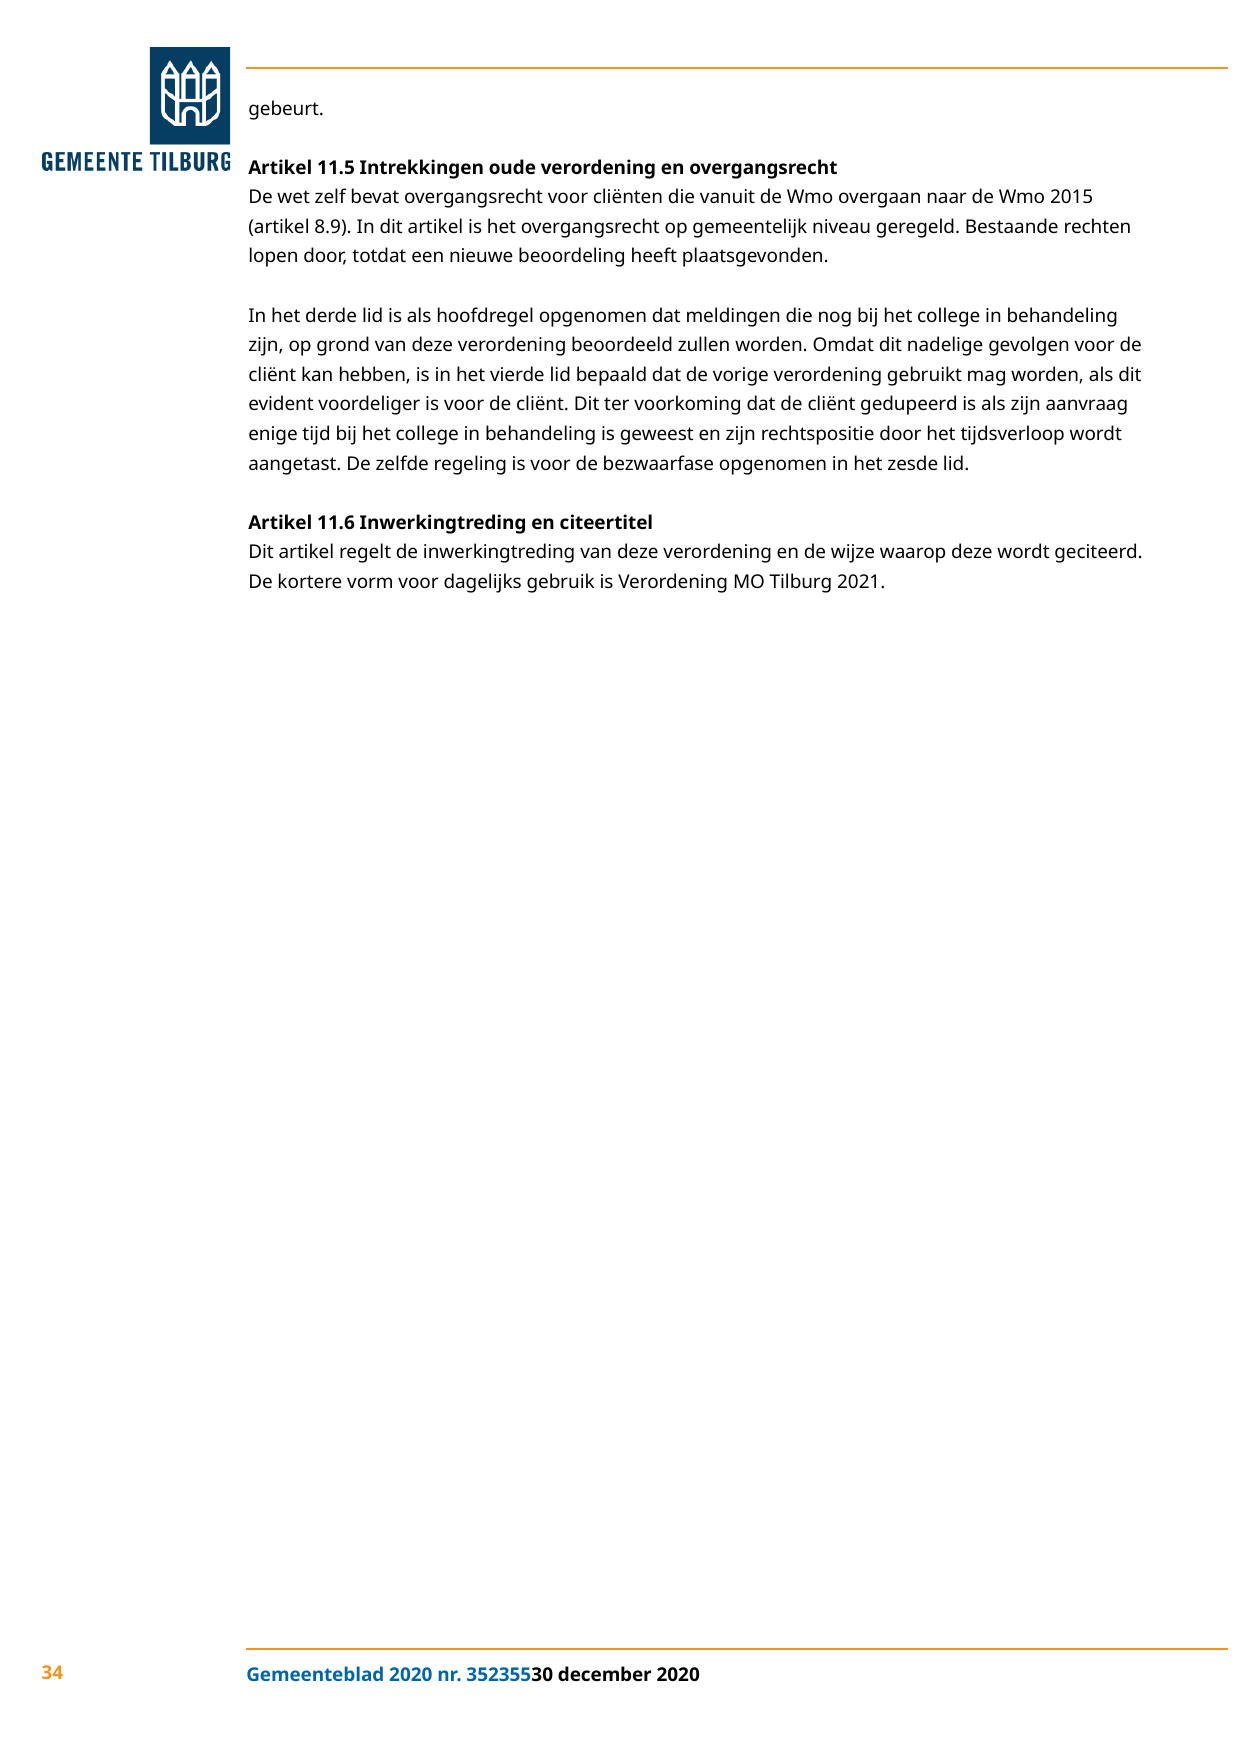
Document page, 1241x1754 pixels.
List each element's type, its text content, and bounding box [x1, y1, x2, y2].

text In het derde lid is als hoofdregel opgenomen dat meldingen die nog bij het college in behandeling zijn, op grond van deze verordening beoordeeld zullen worden. Omdat dit nadelige gevolgen voor de cliënt kan hebben, is in het vierde lid bepaald dat de vorige verordening gebruikt mag worden, als dit evident voordeliger is voor de cliënt. Dit ter voorkoming dat de cliënt gedupeerd is als zijn aanvraag enige tijd bij het college in behandeling is geweest en zijn rechtspositie door het tijdsverloop wordt aangetast. De zelfde regeling is voor de bezwaarfase opgenomen in het zesde lid. [248, 302, 1152, 476]
text gebeurt. [248, 95, 1152, 121]
text Dit artikel regelt de inwerkingtreding van deze verordening en de wijze waarop deze wordt geciteerd. De kortere vorm voor dagelijks gebruik is Verordening MO Tilburg 2021. [248, 538, 1152, 594]
text Artikel 11.5 Intrekkingen oude verordening en overgangsrecht [248, 154, 1152, 180]
picture [41, 47, 231, 172]
text De wet zelf bevat overgangsrecht voor cliënten die vanuit de Wmo overgaan naar de Wmo 2015 (artikel 8.9). In dit artikel is het overgangsrecht op gemeentelijk niveau geregeld. Bestaande rechten lopen door, totdat een nieuwe beoordeling heeft plaatsgevonden. [248, 183, 1152, 268]
text Artikel 11.6 Inwerkingtreding en citeertitel [248, 509, 1152, 535]
